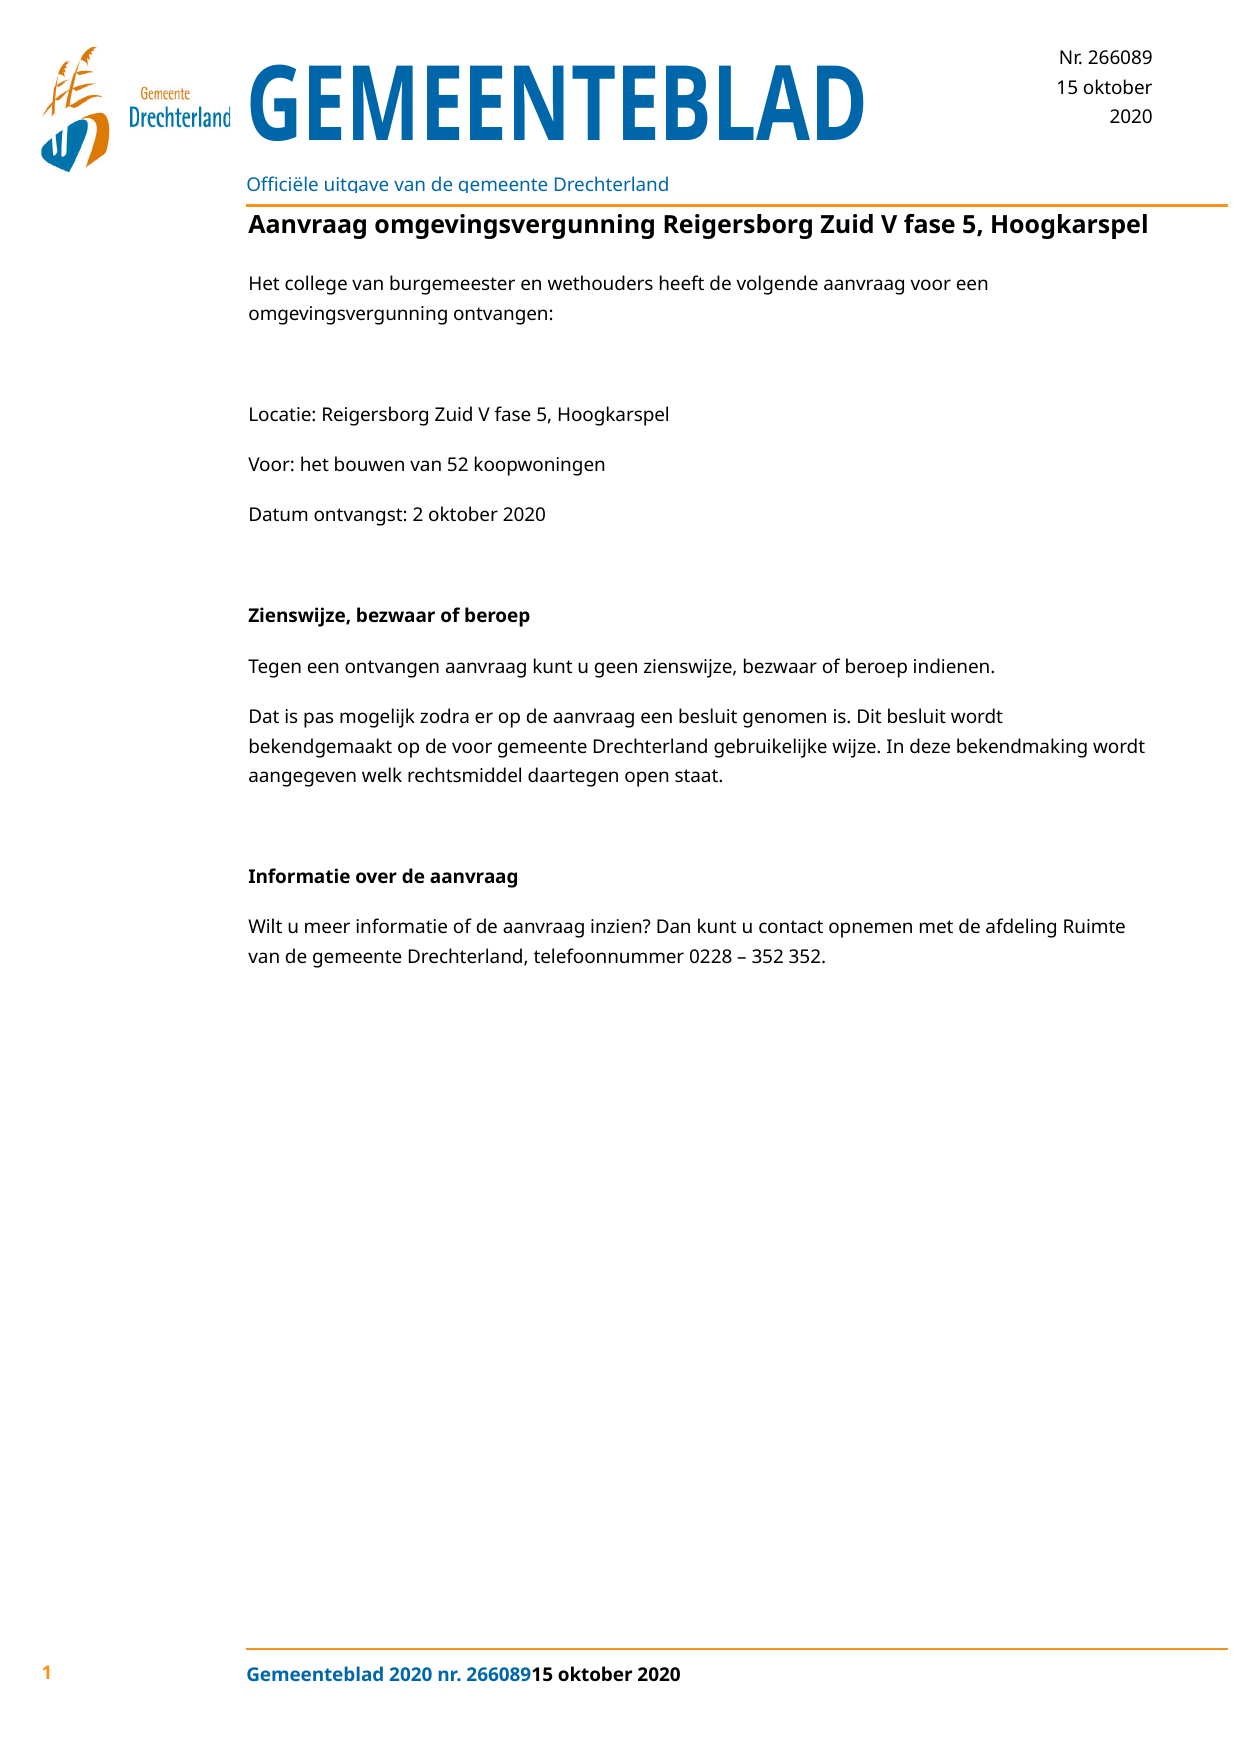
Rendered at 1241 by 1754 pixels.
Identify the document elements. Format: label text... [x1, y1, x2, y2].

text Datum ontvangst: 2 oktober 2020 [248, 502, 1152, 527]
text Aanvraag omgevingsvergunning Reigersborg Zuid V fase 5, Hoogkarspel [248, 207, 1152, 241]
text Voor: het bouwen van 52 koopwoningen [248, 451, 1152, 477]
text Informatie over de aanvraag [248, 863, 1152, 889]
text Het college van burgemeester en wethouders heeft de volgende aanvraag voor een omgevingsvergunning ontvangen: [248, 270, 1152, 326]
picture [41, 47, 231, 172]
text Wilt u meer informatie of de aanvraag inzien? Dan kunt u contact opnemen met de afdeling Ruimte van de gemeente Drechterland, telefoonnummer 0228 – 352 352. [248, 914, 1152, 969]
text Locatie: Reigersborg Zuid V fase 5, Hoogkarspel [248, 401, 1152, 426]
picture [226, 115, 231, 124]
text Dat is pas mogelijk zodra er op de aanvraag een besluit genomen is. Dit besluit wordt bekendgemaakt op de voor gemeente Drechterland gebruikelijke wijze. In deze bekendmaking wordt aangegeven welk rechtsmiddel daartegen open staat. [248, 703, 1152, 788]
picture [41, 158, 64, 172]
text Zienswijze, bezwaar of beroep [248, 602, 1152, 628]
text Tegen een ontvangen aanvraag kunt u geen zienswijze, bezwaar of beroep indienen. [248, 653, 1152, 678]
